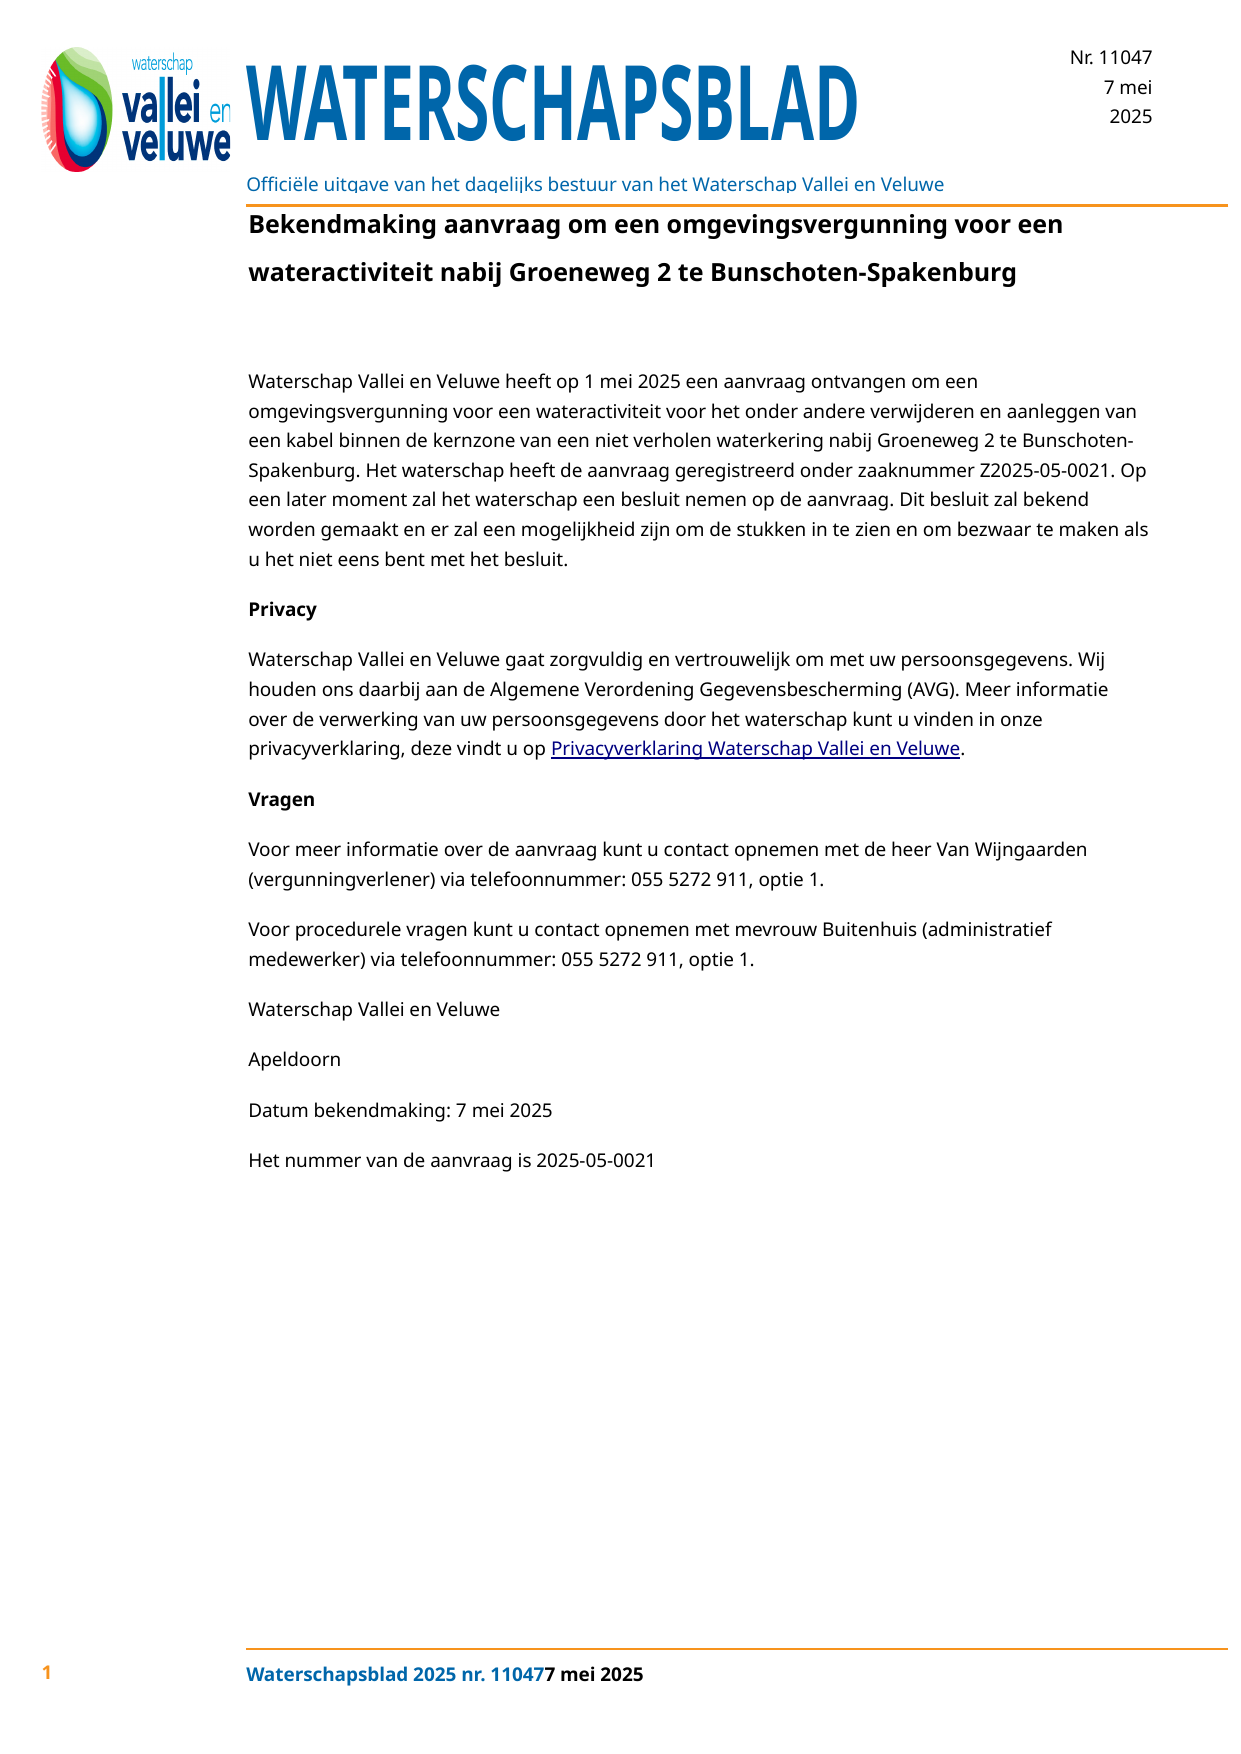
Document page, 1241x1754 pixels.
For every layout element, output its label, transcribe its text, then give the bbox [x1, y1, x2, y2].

text Waterschap Vallei en Veluwe gaat zorgvuldig en vertrouwelijk om met uw persoonsgegevens. Wij houden ons daarbij aan de Algemene Verordening Gegevensbescherming (AVG). Meer informatie over de verwerking van uw persoonsgegevens door het waterschap kunt u vinden in onze privacyverklaring, deze vindt u op Privacyverklaring Waterschap Vallei en Veluwe. [248, 647, 1152, 761]
text Waterschap Vallei en Veluwe heeft op 1 mei 2025 een aanvraag ontvangen om een omgevingsvergunning voor een wateractiviteit voor het onder andere verwijderen en aanleggen van een kabel binnen de kernzone van een niet verholen waterkering nabij Groeneweg 2 te Bunschoten-Spakenburg. Het waterschap heeft de aanvraag geregistreerd onder zaaknummer Z2025-05-0021. Op een later moment zal het waterschap een besluit nemen op de aanvraag. Dit besluit zal bekend worden gemaakt en er zal een mogelijkheid zijn om de stukken in te zien en om bezwaar te maken als u het niet eens bent met het besluit. [248, 368, 1152, 572]
text Waterschap Vallei en Veluwe [248, 996, 1152, 1022]
picture [41, 47, 231, 172]
text Vragen [248, 786, 1152, 812]
text Voor procedurele vragen kunt u contact opnemen met mevrouw Buitenhuis (administratief medewerker) via telefoonnummer: 055 5272 911, optie 1. [248, 916, 1152, 972]
text Voor meer informatie over de aanvraag kunt u contact opnemen met de heer Van Wijngaarden (vergunningverlener) via telefoonnummer: 055 5272 911, optie 1. [248, 836, 1152, 892]
text Het nummer van de aanvraag is 2025-05-0021 [248, 1147, 1152, 1173]
text Apeldoorn [248, 1047, 1152, 1072]
text Privacy [248, 596, 1152, 622]
text Datum bekendmaking: 7 mei 2025 [248, 1097, 1152, 1123]
text Bekendmaking aanvraag om een omgevingsvergunning voor een wateractiviteit nabij Groeneweg 2 te Bunschoten-Spakenburg [248, 207, 1152, 288]
